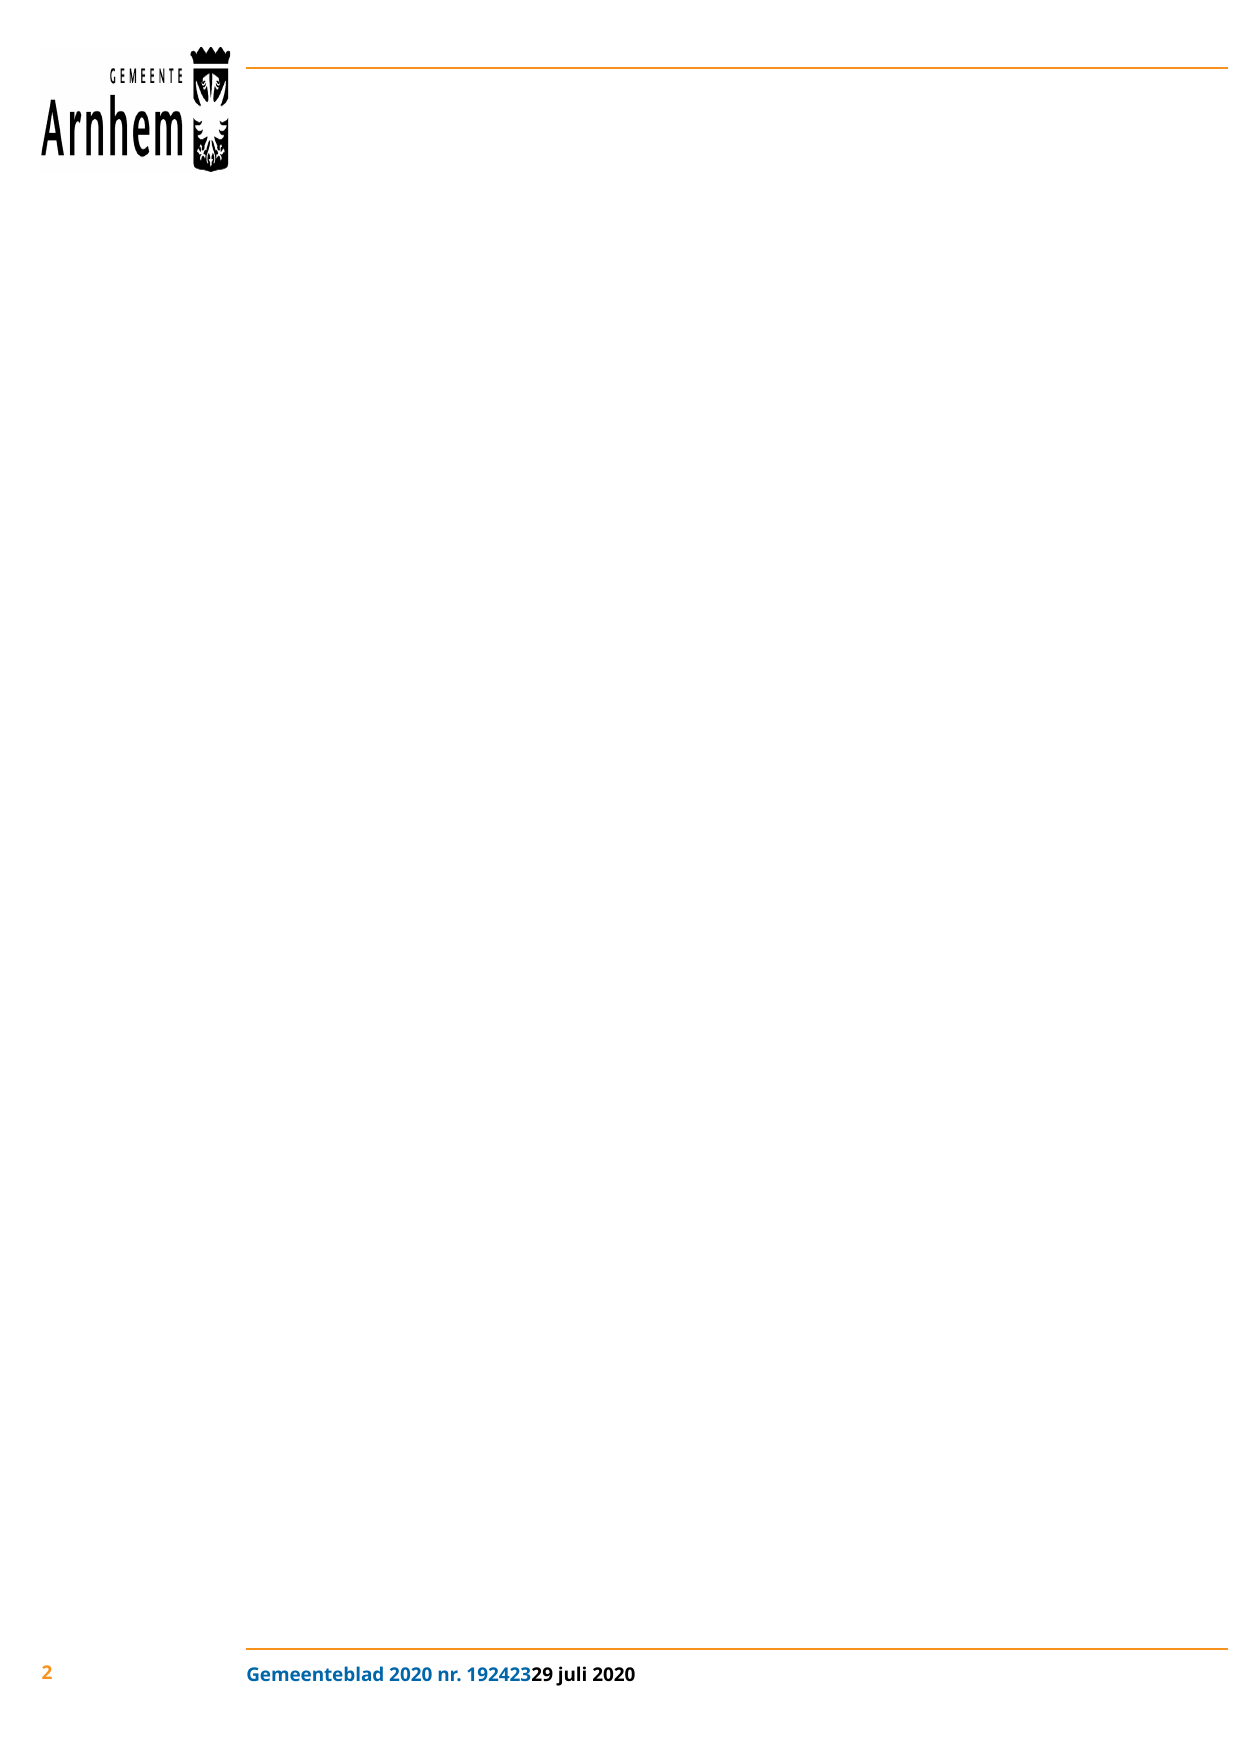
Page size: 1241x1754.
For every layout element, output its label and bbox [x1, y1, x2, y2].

picture [41, 47, 231, 172]
